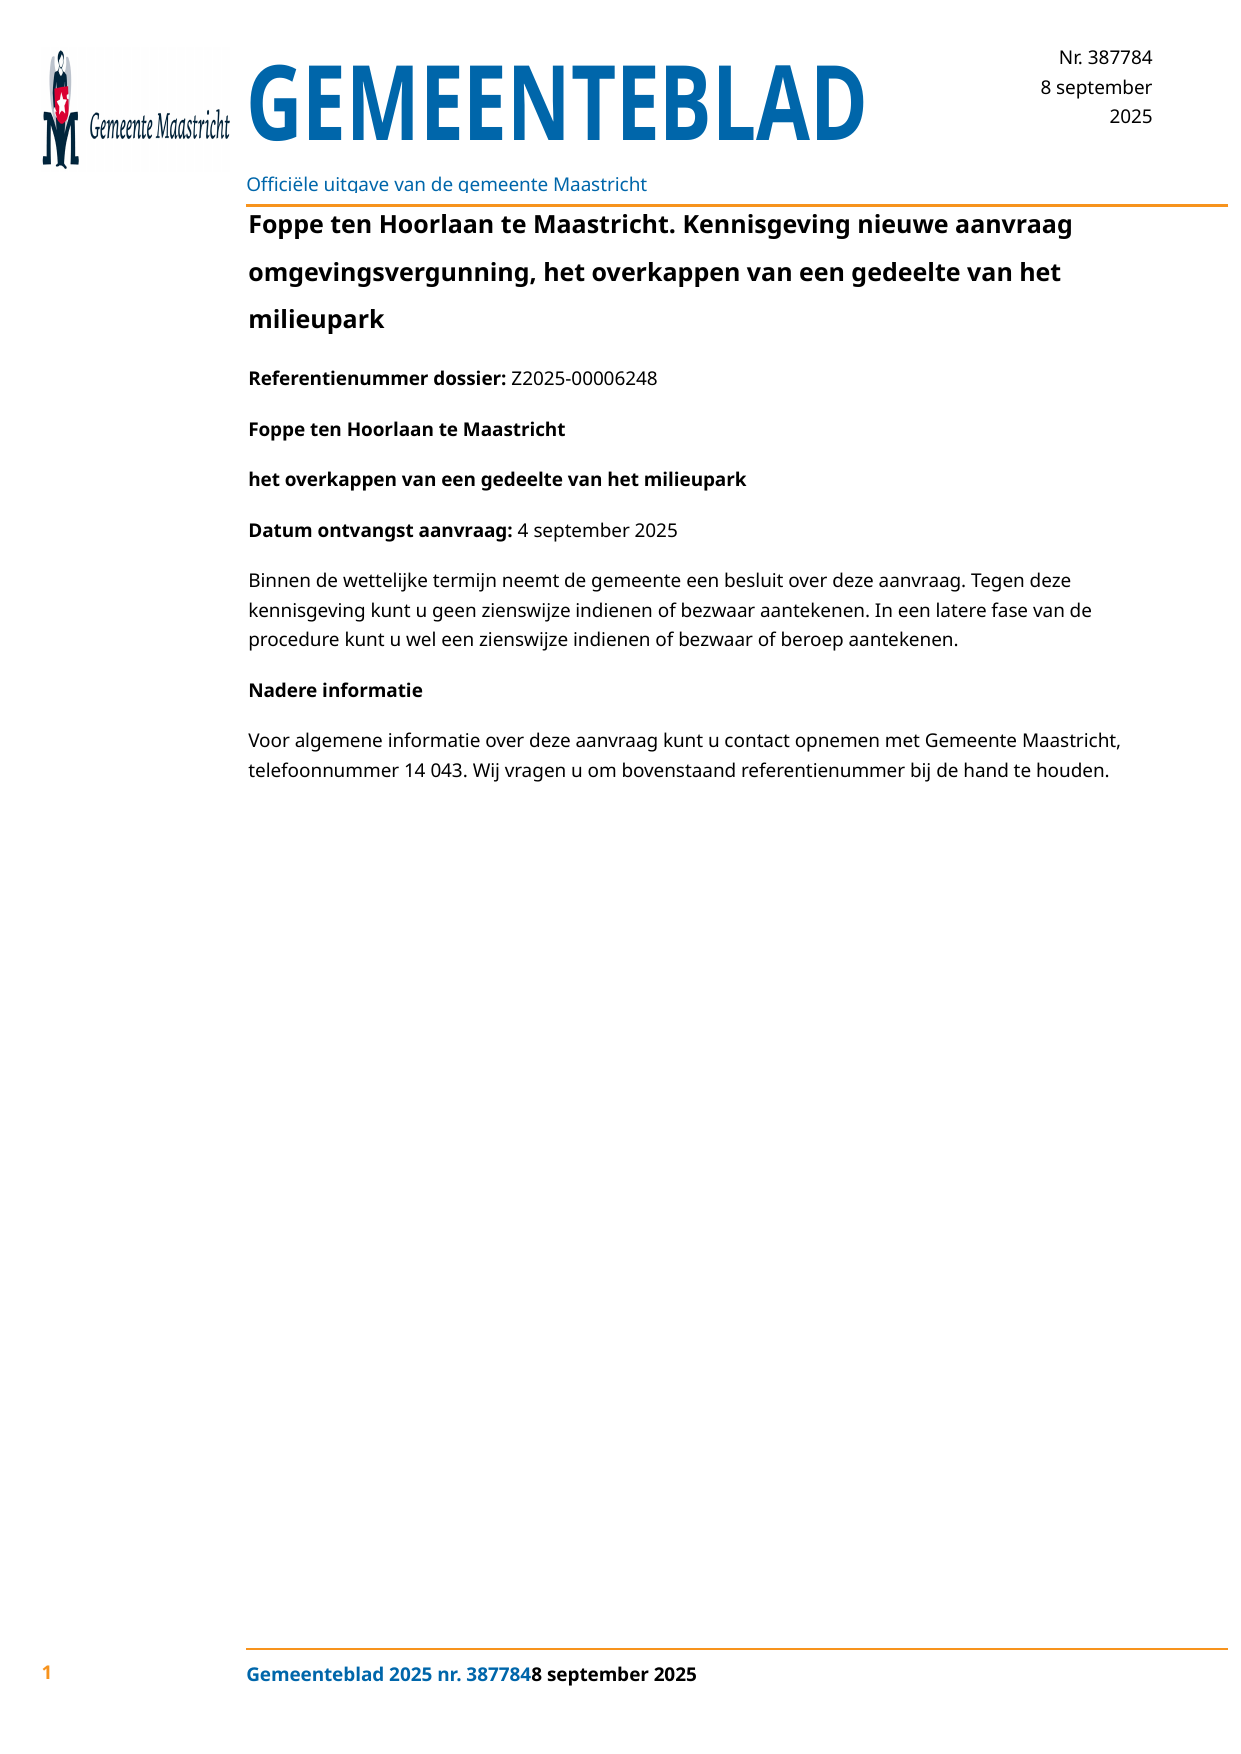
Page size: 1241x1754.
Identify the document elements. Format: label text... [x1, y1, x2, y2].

text Nadere informatie [248, 677, 1152, 702]
text Voor algemene informatie over deze aanvraag kunt u contact opnemen met Gemeente Maastricht, telefoonnummer 14 043. Wij vragen u om bovenstaand referentienummer bij de hand te houden. [248, 727, 1152, 782]
text Binnen de wettelijke termijn neemt de gemeente een besluit over deze aanvraag. Tegen deze kennisgeving kunt u geen zienswijze indienen of bezwaar aantekenen. In een latere fase van de procedure kunt u wel een zienswijze indienen of bezwaar of beroep aantekenen. [248, 567, 1152, 652]
picture [41, 47, 231, 172]
text Foppe ten Hoorlaan te Maastricht. Kennisgeving nieuwe aanvraag omgevingsvergunning, het overkappen van een gedeelte van het milieupark [248, 207, 1152, 336]
text Foppe ten Hoorlaan te Maastricht [248, 416, 1152, 442]
text Referentienummer dossier: Z2025-00006248 [248, 366, 1152, 391]
text Datum ontvangst aanvraag: 4 september 2025 [248, 517, 1152, 542]
text het overkappen van een gedeelte van het milieupark [248, 466, 1152, 492]
